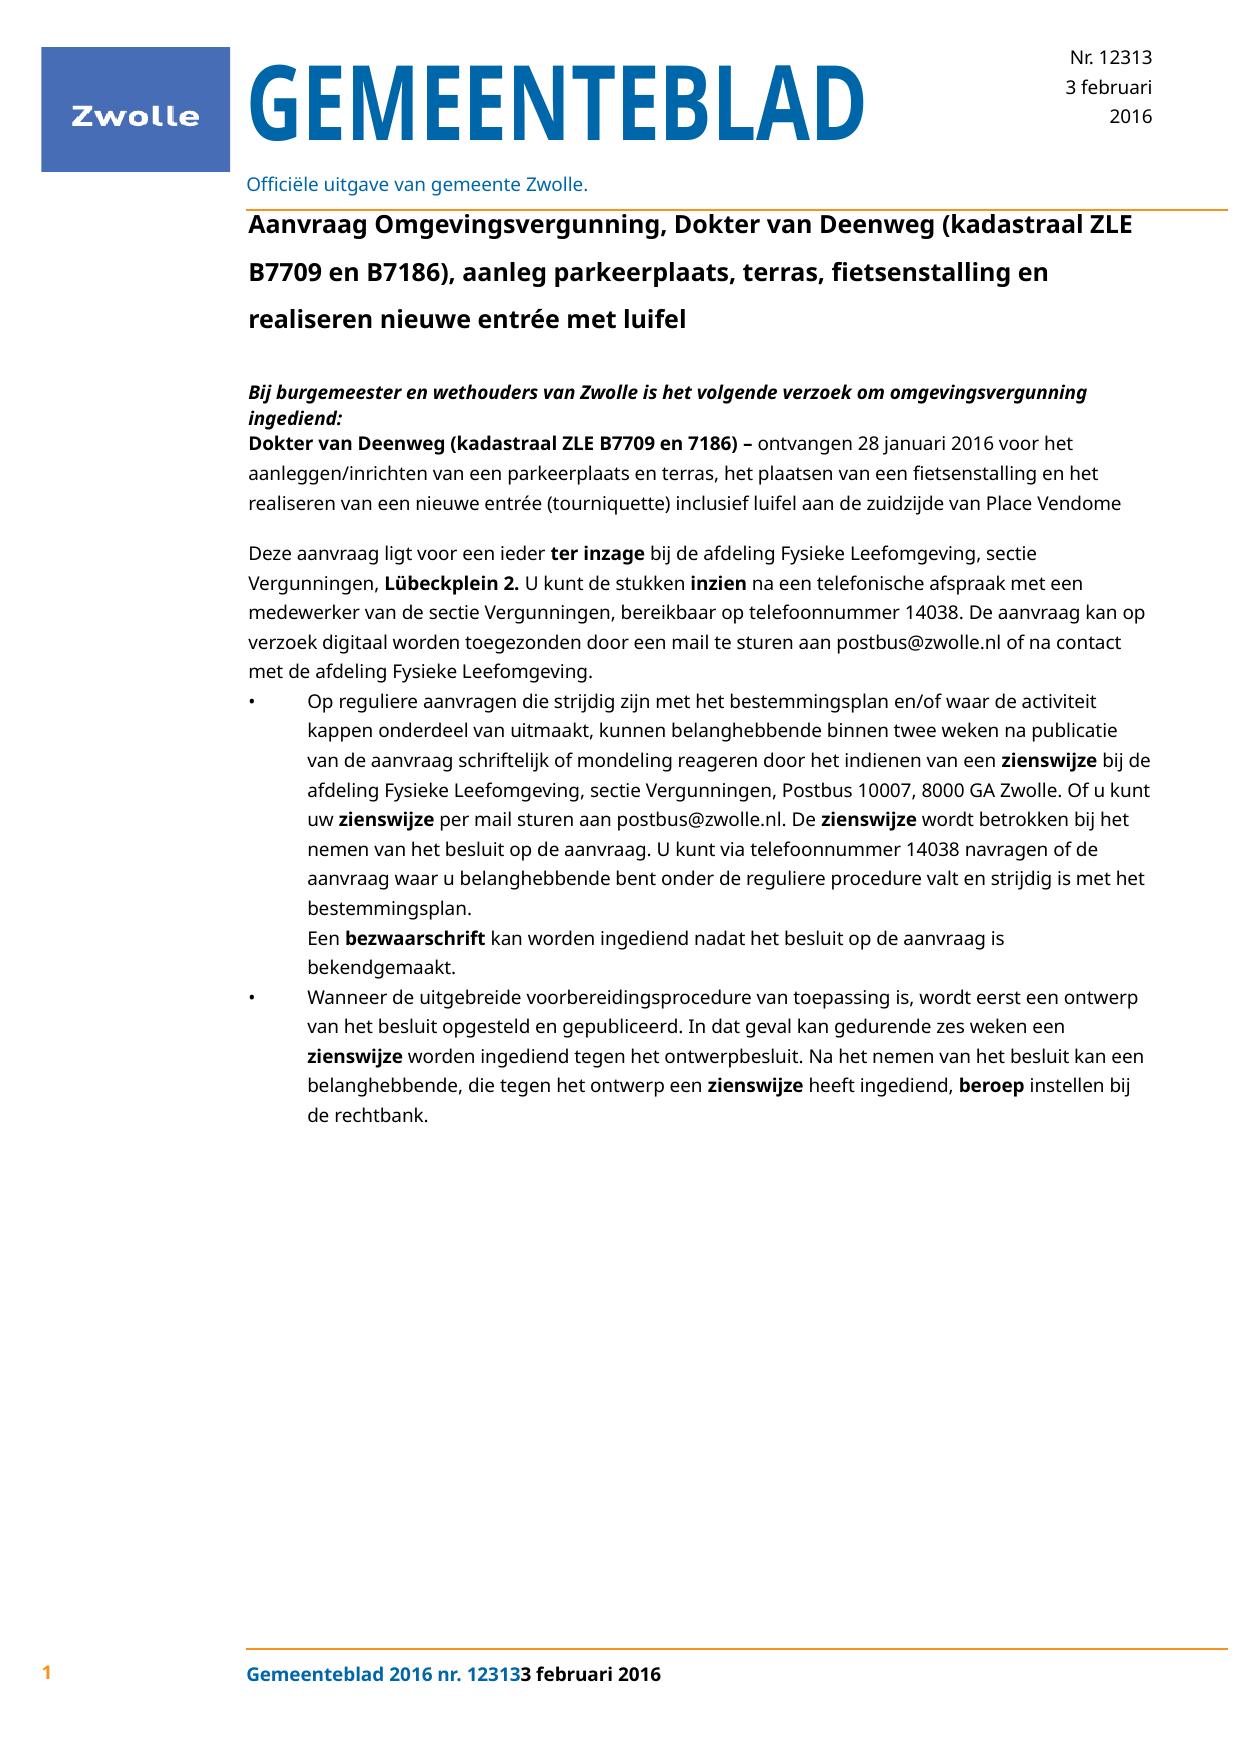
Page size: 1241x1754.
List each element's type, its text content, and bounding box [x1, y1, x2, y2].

list Wanneer de uitgebreide voorbereidingsprocedure van toepassing is, wordt eerst een ontwerp van het besluit opgesteld en gepubliceerd. In dat geval kan gedurende zes weken een zienswijze worden ingediend tegen het ontwerpbesluit. Na het nemen van het besluit kan een belanghebbende, die tegen het ontwerp een zienswijze heeft ingediend, beroep instellen bij de rechtbank. [248, 984, 1152, 1128]
text Deze aanvraag ligt voor een ieder ter inzage bij de afdeling Fysieke Leefomgeving, sectie Vergunningen, Lübeckplein 2. U kunt de stukken inzien na een telefonische afspraak met een medewerker van de sectie Vergunningen, bereikbaar op telefoonnummer 14038. De aanvraag kan op verzoek digitaal worden toegezonden door een mail te sturen aan postbus@zwolle.nl of na contact met de afdeling Fysieke Leefomgeving. [248, 540, 1152, 684]
list Op reguliere aanvragen die strijdig zijn met het bestemmingsplan en/of waar de activiteit kappen onderdeel van uitmaakt, kunnen belanghebbende binnen twee weken na publicatie van de aanvraag schriftelijk of mondeling reageren door het indienen van een zienswijze bij de afdeling Fysieke Leefomgeving, sectie Vergunningen, Postbus 10007, 8000 GA Zwolle. Of u kunt uw zienswijze per mail sturen aan postbus@zwolle.nl. De zienswijze wordt betrokken bij het nemen van het besluit op de aanvraag. U kunt via telefoonnummer 14038 navragen of de aanvraag waar u belanghebbende bent onder de reguliere procedure valt en strijdig is met het bestemmingsplan. [248, 688, 1152, 921]
text Dokter van Deenweg (kadastraal ZLE B7709 en 7186) – ontvangen 28 januari 2016 voor het aanleggen/inrichten van een parkeerplaats en terras, het plaatsen van een fietsenstalling en het realiseren van een nieuwe entrée (tourniquette) inclusief luifel aan de zuidzijde van Place Vendome [248, 431, 1152, 515]
list Een bezwaarschrift kan worden ingediend nadat het besluit op de aanvraag is bekendgemaakt. [248, 925, 1152, 980]
text Bij burgemeester en wethouders van Zwolle is het volgende verzoek om omgevingsvergunning ingediend: [248, 379, 1152, 431]
picture [41, 47, 231, 172]
text Aanvraag Omgevingsvergunning, Dokter van Deenweg (kadastraal ZLE B7709 en B7186), aanleg parkeerplaats, terras, fietsenstalling en realiseren nieuwe entrée met luifel [248, 211, 1152, 336]
